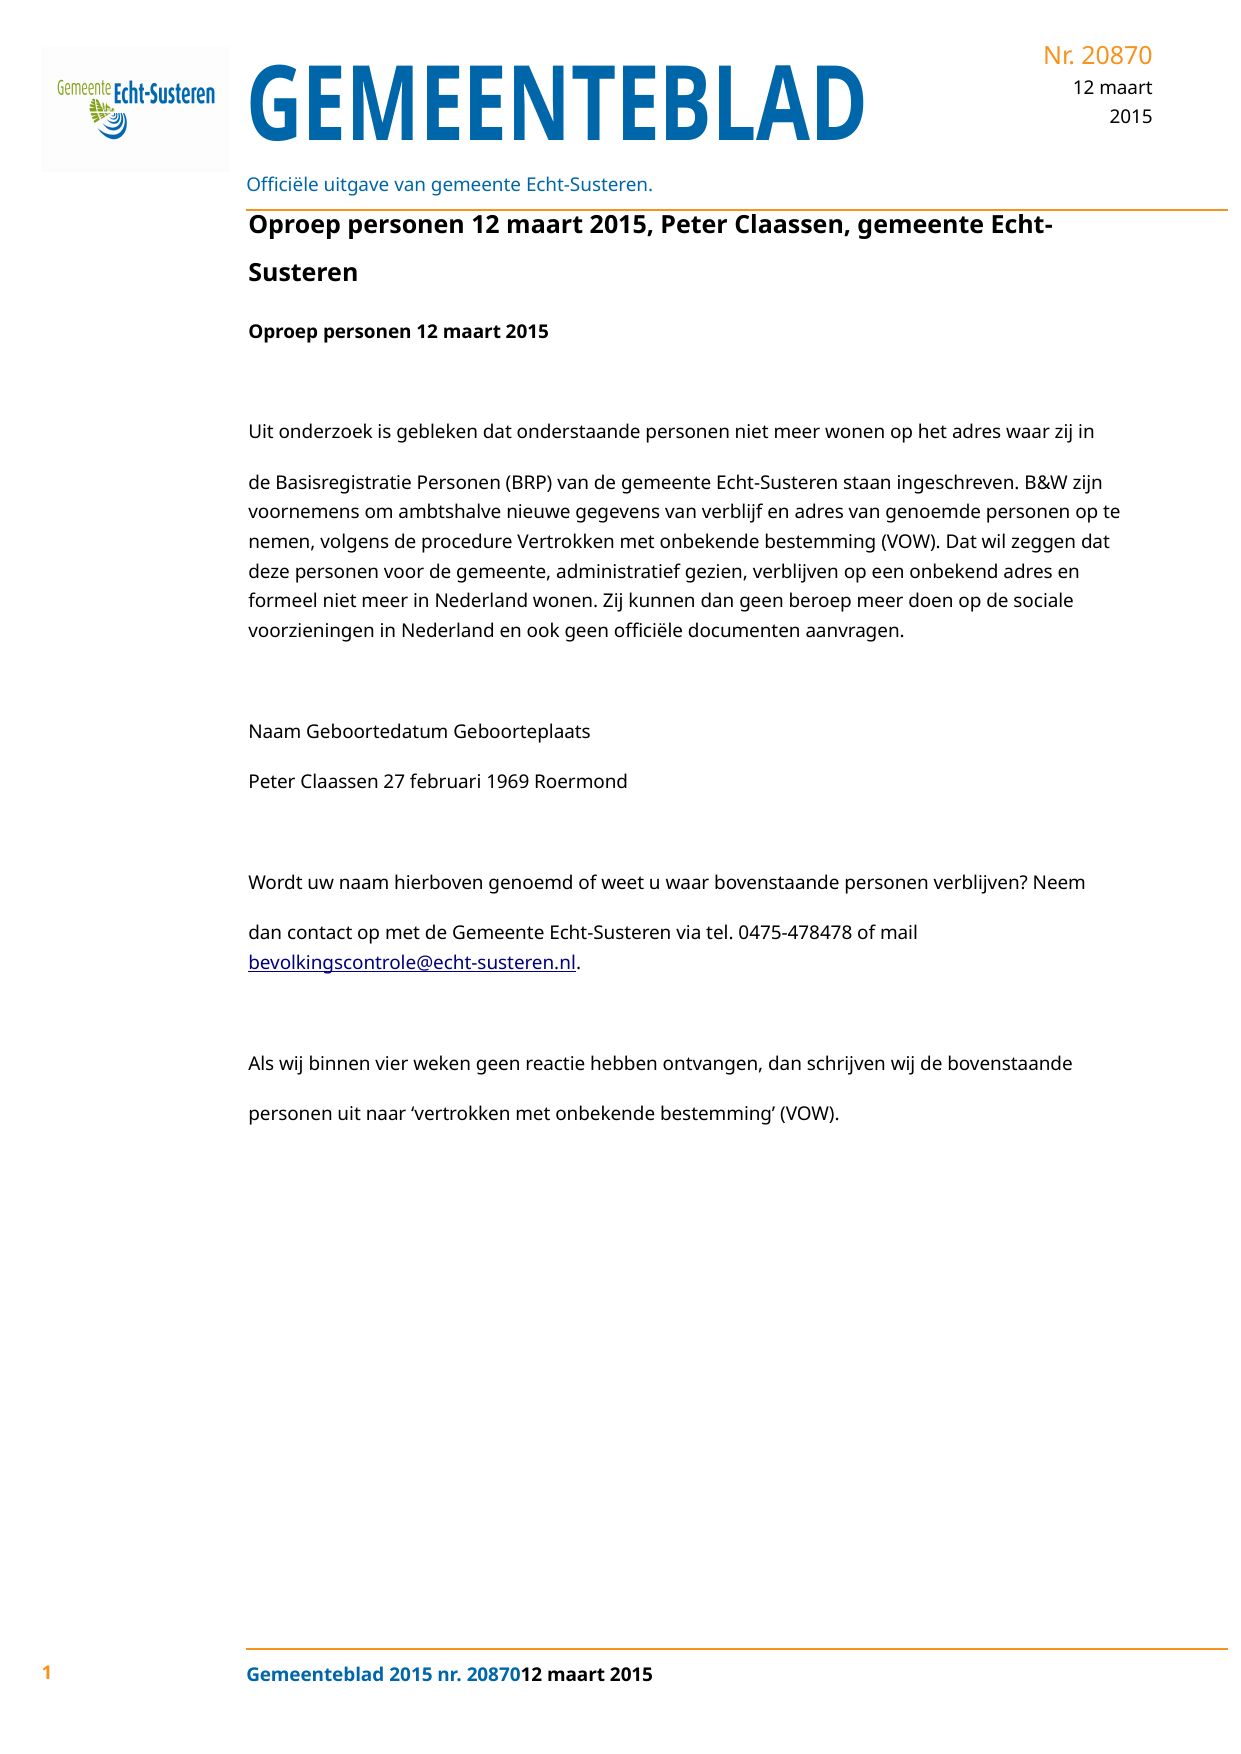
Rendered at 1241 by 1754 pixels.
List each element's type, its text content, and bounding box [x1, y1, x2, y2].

text Als wij binnen vier weken geen reactie hebben ontvangen, dan schrijven wij de bovenstaande [248, 1050, 1152, 1076]
text Naam Geboortedatum Geboorteplaats [248, 718, 1152, 744]
text personen uit naar ‘vertrokken met onbekende bestemming’ (VOW). [248, 1100, 1152, 1126]
text dan contact op met de Gemeente Echt-Susteren via tel. 0475-478478 of mail bevolkingscontrole@echt-susteren.nl. [248, 919, 1152, 975]
text Oproep personen 12 maart 2015, Peter Claassen, gemeente Echt-Susteren [248, 211, 1152, 288]
text Uit onderzoek is gebleken dat onderstaande personen niet meer wonen op het adres waar zij in [248, 419, 1152, 444]
text de Basisregistratie Personen (BRP) van de gemeente Echt-Susteren staan ingeschreven. B&W zijn voornemens om ambtshalve nieuwe gegevens van verblijf en adres van genoemde personen op te nemen, volgens de procedure Vertrokken met onbekende bestemming (VOW). Dat wil zeggen dat deze personen voor de gemeente, administratief gezien, verblijven op een onbekend adres en formeel niet meer in Nederland wonen. Zij kunnen dan geen beroep meer doen op de sociale voorzieningen in Nederland en ook geen officiële documenten aanvragen. [248, 469, 1152, 643]
text Oproep personen 12 maart 2015 [248, 318, 1152, 344]
text Peter Claassen 27 februari 1969 Roermond [248, 768, 1152, 794]
text Wordt uw naam hierboven genoemd of weet u waar bovenstaande personen verblijven? Neem [248, 869, 1152, 895]
picture [41, 47, 231, 172]
